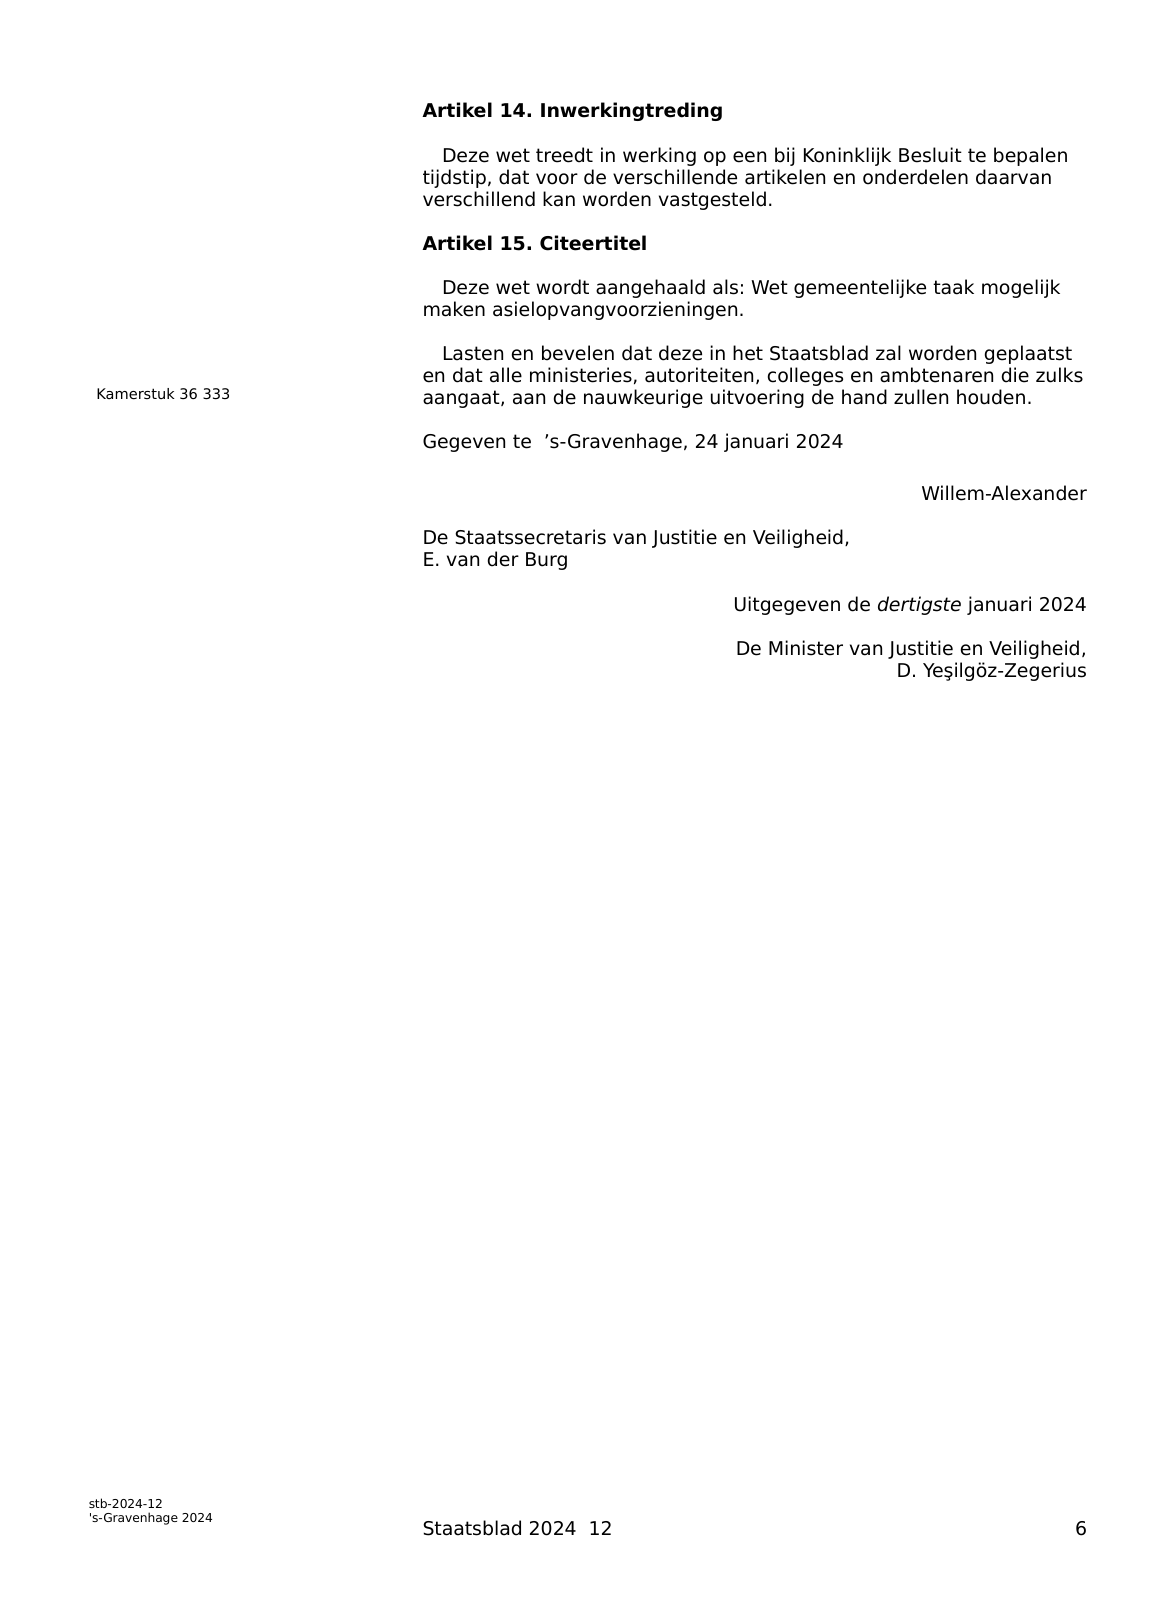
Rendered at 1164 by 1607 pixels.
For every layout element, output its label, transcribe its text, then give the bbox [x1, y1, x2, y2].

text Kamerstuk 36 333 [77, 386, 396, 403]
text Deze wet treedt in werking op een bij Koninklijk Besluit te bepalen tijdstip, dat voor de verschillende artikelen en onderdelen daarvan verschillend kan worden vastgesteld. [422, 144, 1087, 211]
text 's-Gravenhage 2024 [88, 1511, 323, 1525]
text Willem-Alexander [422, 483, 1087, 505]
text Uitgegeven de dertigste januari 2024 [422, 593, 1087, 615]
subtitle Artikel 15. Citeertitel [422, 233, 1087, 255]
subtitle Artikel 14. Inwerkingtreding [422, 100, 1087, 122]
text Deze wet wordt aangehaald als: Wet gemeentelijke taak mogelijk maken asielopvangvoorzieningen. [422, 277, 1087, 321]
text De Minister van Justitie en Veiligheid, D. Yeşilgöz-Zegerius [422, 638, 1087, 682]
text stb-2024-12 [88, 1497, 323, 1511]
text De Staatssecretaris van Justitie en Veiligheid, E. van der Burg [422, 527, 1087, 571]
text Lasten en bevelen dat deze in het Staatsblad zal worden geplaatst en dat alle ministeries, autoriteiten, colleges en ambtenaren die zulks aangaat, aan de nauwkeurige uitvoering de hand zullen houden. [422, 343, 1087, 409]
text Gegeven te ’s-Gravenhage, 24 januari 2024 [422, 431, 1087, 453]
